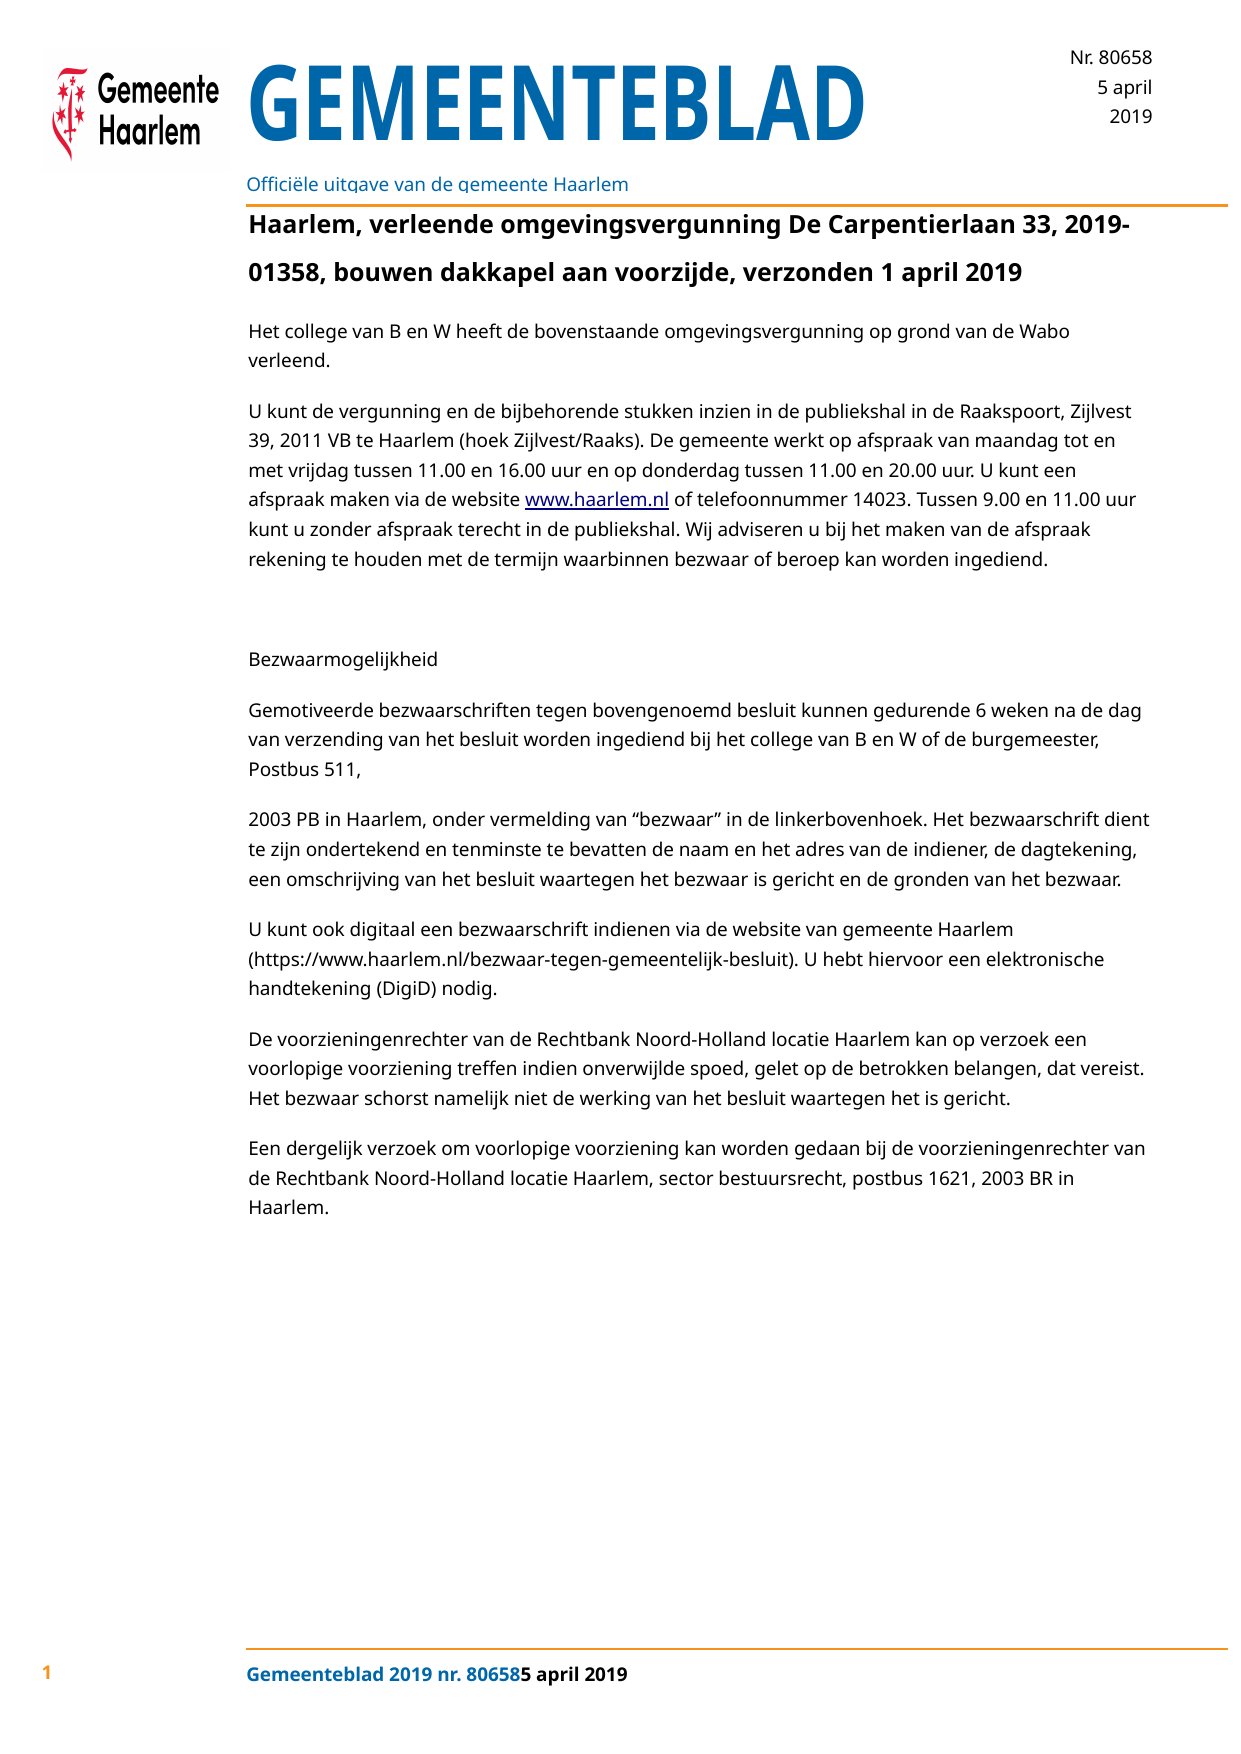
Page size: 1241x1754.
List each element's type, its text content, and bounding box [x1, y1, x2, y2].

text U kunt ook digitaal een bezwaarschrift indienen via de website van gemeente Haarlem (https://www.haarlem.nl/bezwaar-tegen-gemeentelijk-besluit). U hebt hiervoor een elektronische handtekening (DigiD) nodig. [248, 916, 1152, 1001]
text Bezwaarmogelijkheid [248, 647, 1152, 672]
text U kunt de vergunning en de bijbehorende stukken inzien in de publiekshal in de Raakspoort, Zijlvest 39, 2011 VB te Haarlem (hoek Zijlvest/Raaks). De gemeente werkt op afspraak van maandag tot en met vrijdag tussen 11.00 en 16.00 uur en op donderdag tussen 11.00 en 20.00 uur. U kunt een afspraak maken via de website www.haarlem.nl of telefoonnummer 14023. Tussen 9.00 en 11.00 uur kunt u zonder afspraak terecht in de publiekshal. Wij adviseren u bij het maken van de afspraak rekening te houden met de termijn waarbinnen bezwaar of beroep kan worden ingediend. [248, 398, 1152, 572]
picture [41, 47, 231, 172]
text Gemotiveerde bezwaarschriften tegen bovengenoemd besluit kunnen gedurende 6 weken na de dag van verzending van het besluit worden ingediend bij het college van B en W of de burgemeester, Postbus 511, [248, 697, 1152, 782]
text 2003 PB in Haarlem, onder vermelding van “bezwaar” in de linkerbovenhoek. Het bezwaarschrift dient te zijn ondertekend en tenminste te bevatten de naam en het adres van de indiener, de dagtekening, een omschrijving van het besluit waartegen het bezwaar is gericht en de gronden van het bezwaar. [248, 807, 1152, 892]
text Een dergelijk verzoek om voorlopige voorziening kan worden gedaan bij de voorzieningenrechter van de Rechtbank Noord-Holland locatie Haarlem, sector bestuursrecht, postbus 1621, 2003 BR in Haarlem. [248, 1135, 1152, 1220]
text Haarlem, verleende omgevingsvergunning De Carpentierlaan 33, 2019-01358, bouwen dakkapel aan voorzijde, verzonden 1 april 2019 [248, 207, 1152, 288]
text Het college van B en W heeft de bovenstaande omgevingsvergunning op grond van de Wabo verleend. [248, 318, 1152, 373]
text De voorzieningenrechter van de Rechtbank Noord-Holland locatie Haarlem kan op verzoek een voorlopige voorziening treffen indien onverwijlde spoed, gelet op de betrokken belangen, dat vereist. Het bezwaar schorst namelijk niet de werking van het besluit waartegen het is gericht. [248, 1026, 1152, 1111]
